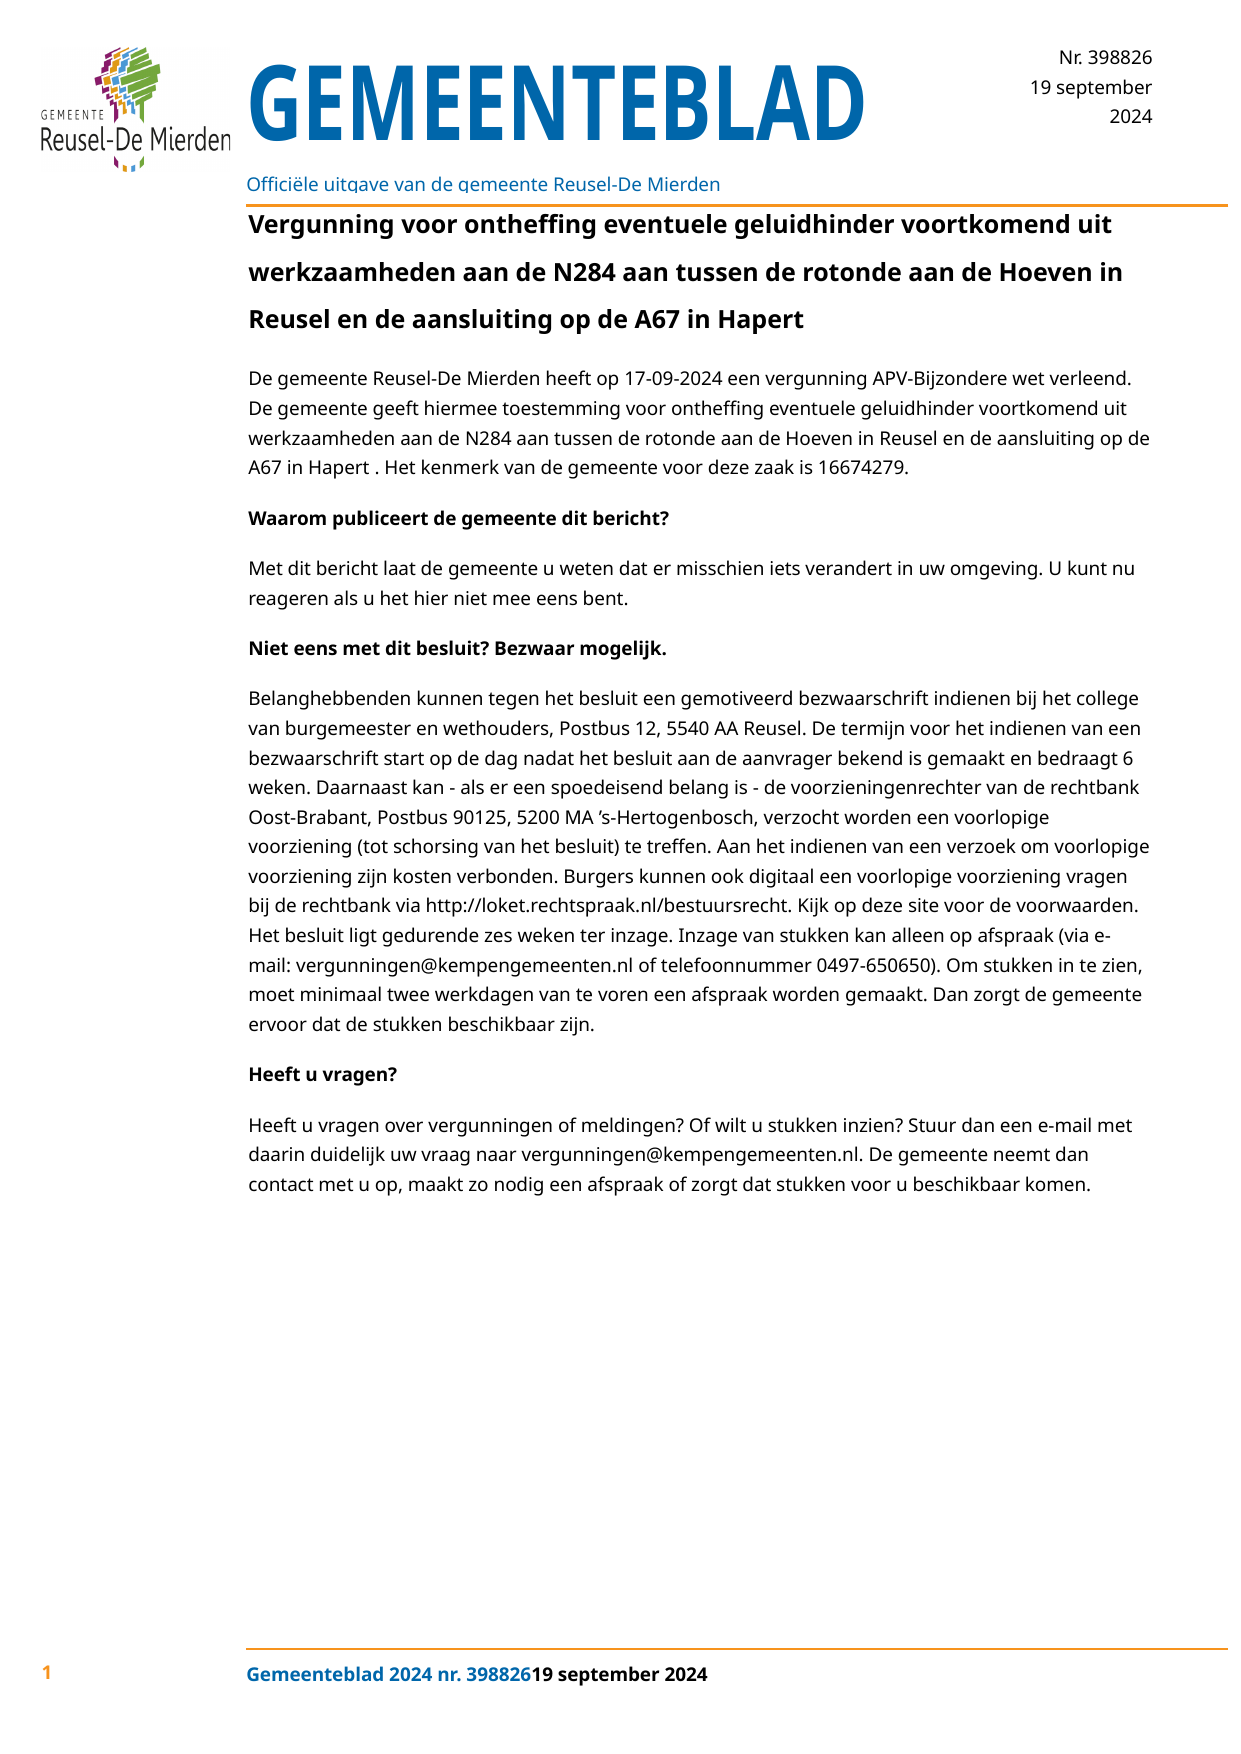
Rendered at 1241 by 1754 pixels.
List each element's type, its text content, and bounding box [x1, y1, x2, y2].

text Vergunning voor ontheffing eventuele geluidhinder voortkomend uit werkzaamheden aan de N284 aan tussen de rotonde aan de Hoeven in Reusel en de aansluiting op de A67 in Hapert [248, 207, 1152, 336]
text Niet eens met dit besluit? Bezwaar mogelijk. [248, 635, 1152, 661]
text Heeft u vragen over vergunningen of meldingen? Of wilt u stukken inzien? Stuur dan een e-mail met daarin duidelijk uw vraag naar vergunningen@kempengemeenten.nl. De gemeente neemt dan contact met u op, maakt zo nodig een afspraak of zorgt dat stukken voor u beschikbaar komen. [248, 1112, 1152, 1197]
text Waarom publiceert de gemeente dit bericht? [248, 505, 1152, 530]
text Belanghebbenden kunnen tegen het besluit een gemotiveerd bezwaarschrift indienen bij het college van burgemeester en wethouders, Postbus 12, 5540 AA Reusel. De termijn voor het indienen van een bezwaarschrift start op de dag nadat het besluit aan de aanvrager bekend is gemaakt en bedraagt 6 weken. Daarnaast kan - als er een spoedeisend belang is - de voorzieningenrechter van de rechtbank Oost-Brabant, Postbus 90125, 5200 MA ’s-Hertogenbosch, verzocht worden een voorlopige voorziening (tot schorsing van het besluit) te treffen. Aan het indienen van een verzoek om voorlopige voorziening zijn kosten verbonden. Burgers kunnen ook digitaal een voorlopige voorziening vragen bij de rechtbank via http://loket.rechtspraak.nl/bestuursrecht. Kijk op deze site voor de voorwaarden. Het besluit ligt gedurende zes weken ter inzage. Inzage van stukken kan alleen op afspraak (via e-mail: vergunningen@kempengemeenten.nl of telefoonnummer 0497-650650). Om stukken in te zien, moet minimaal twee werkdagen van te voren een afspraak worden gemaakt. Dan zorgt de gemeente ervoor dat de stukken beschikbaar zijn. [248, 686, 1152, 1037]
text Heeft u vragen? [248, 1061, 1152, 1087]
text De gemeente Reusel-De Mierden heeft op 17-09-2024 een vergunning APV-Bijzondere wet verleend. De gemeente geeft hiermee toestemming voor ontheffing eventuele geluidhinder voortkomend uit werkzaamheden aan de N284 aan tussen de rotonde aan de Hoeven in Reusel en de aansluiting op de A67 in Hapert . Het kenmerk van de gemeente voor deze zaak is 16674279. [248, 366, 1152, 480]
picture [41, 47, 231, 172]
text Met dit bericht laat de gemeente u weten dat er misschien iets verandert in uw omgeving. U kunt nu reageren als u het hier niet mee eens bent. [248, 555, 1152, 610]
